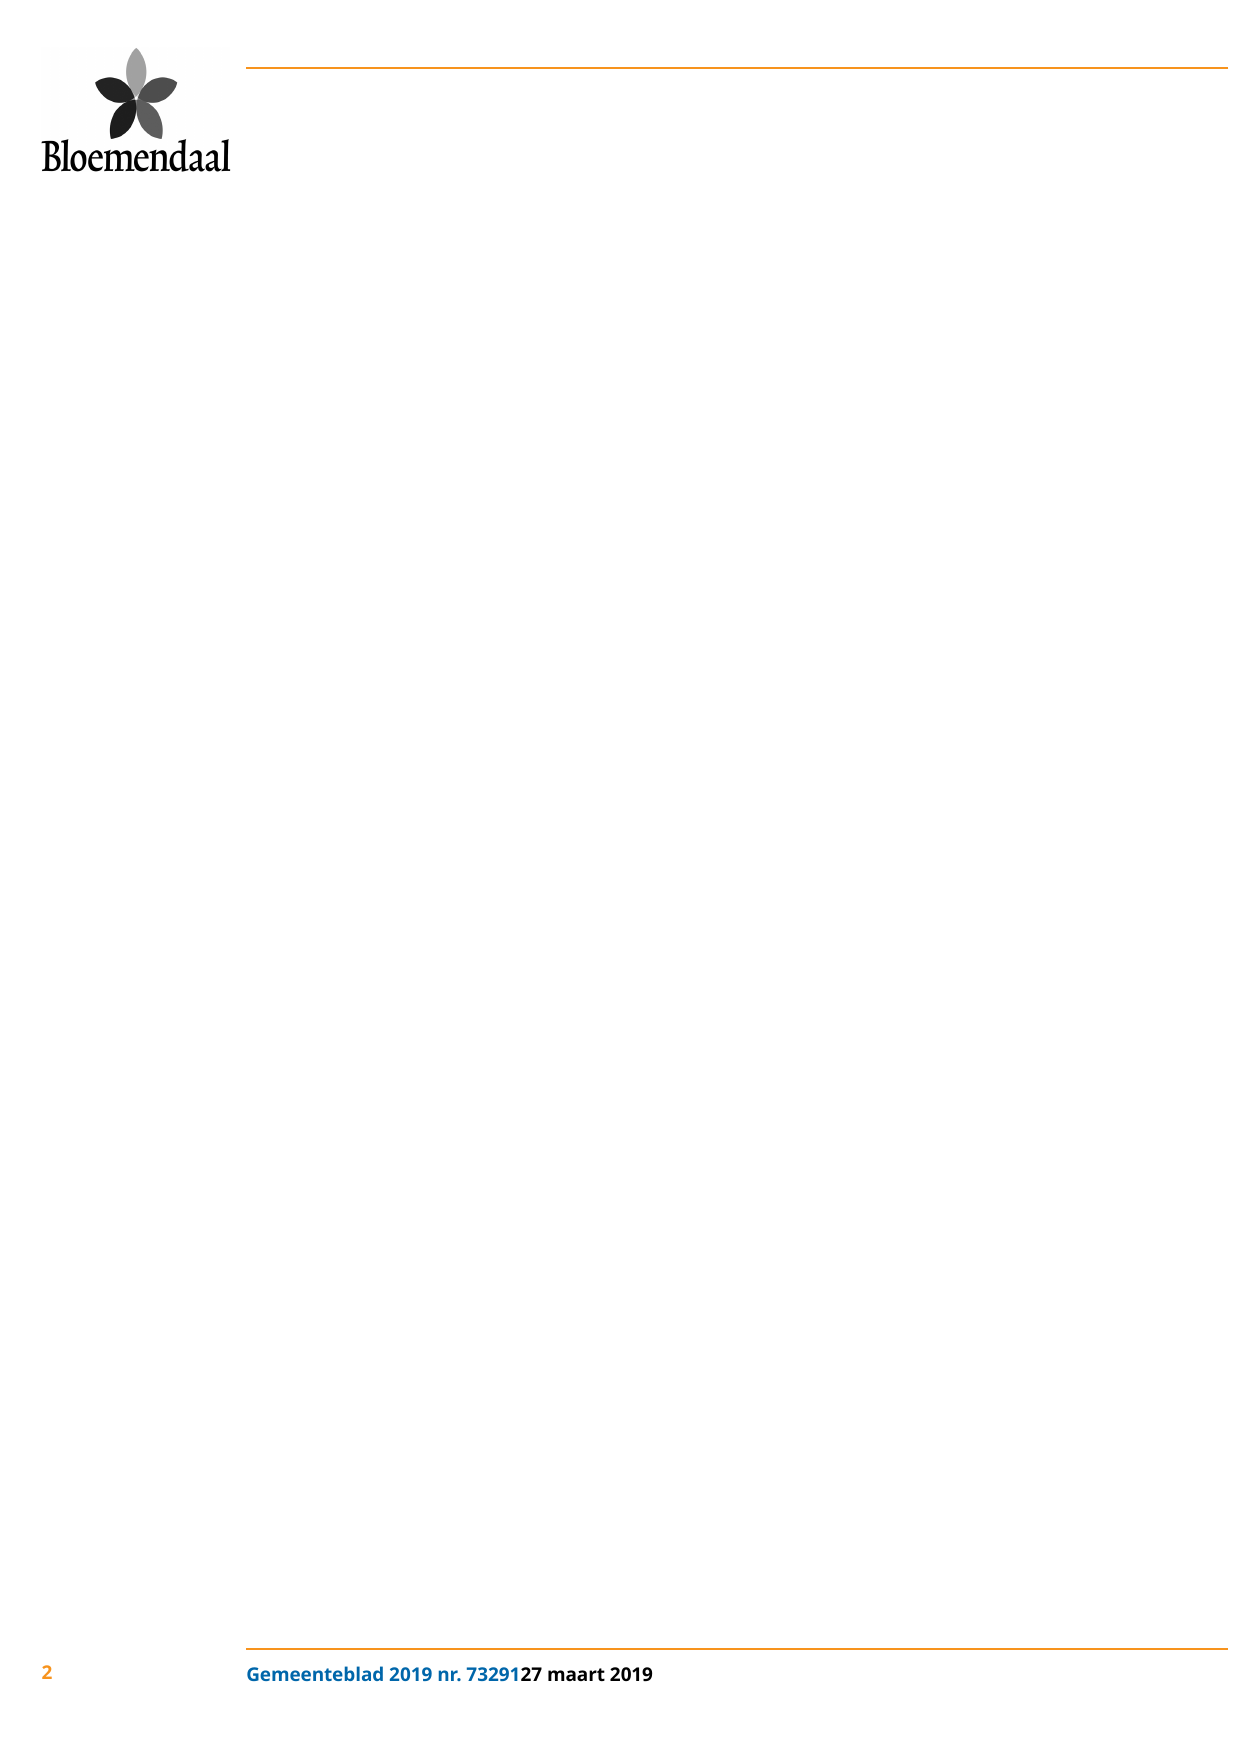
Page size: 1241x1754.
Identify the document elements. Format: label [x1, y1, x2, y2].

picture [41, 47, 231, 172]
